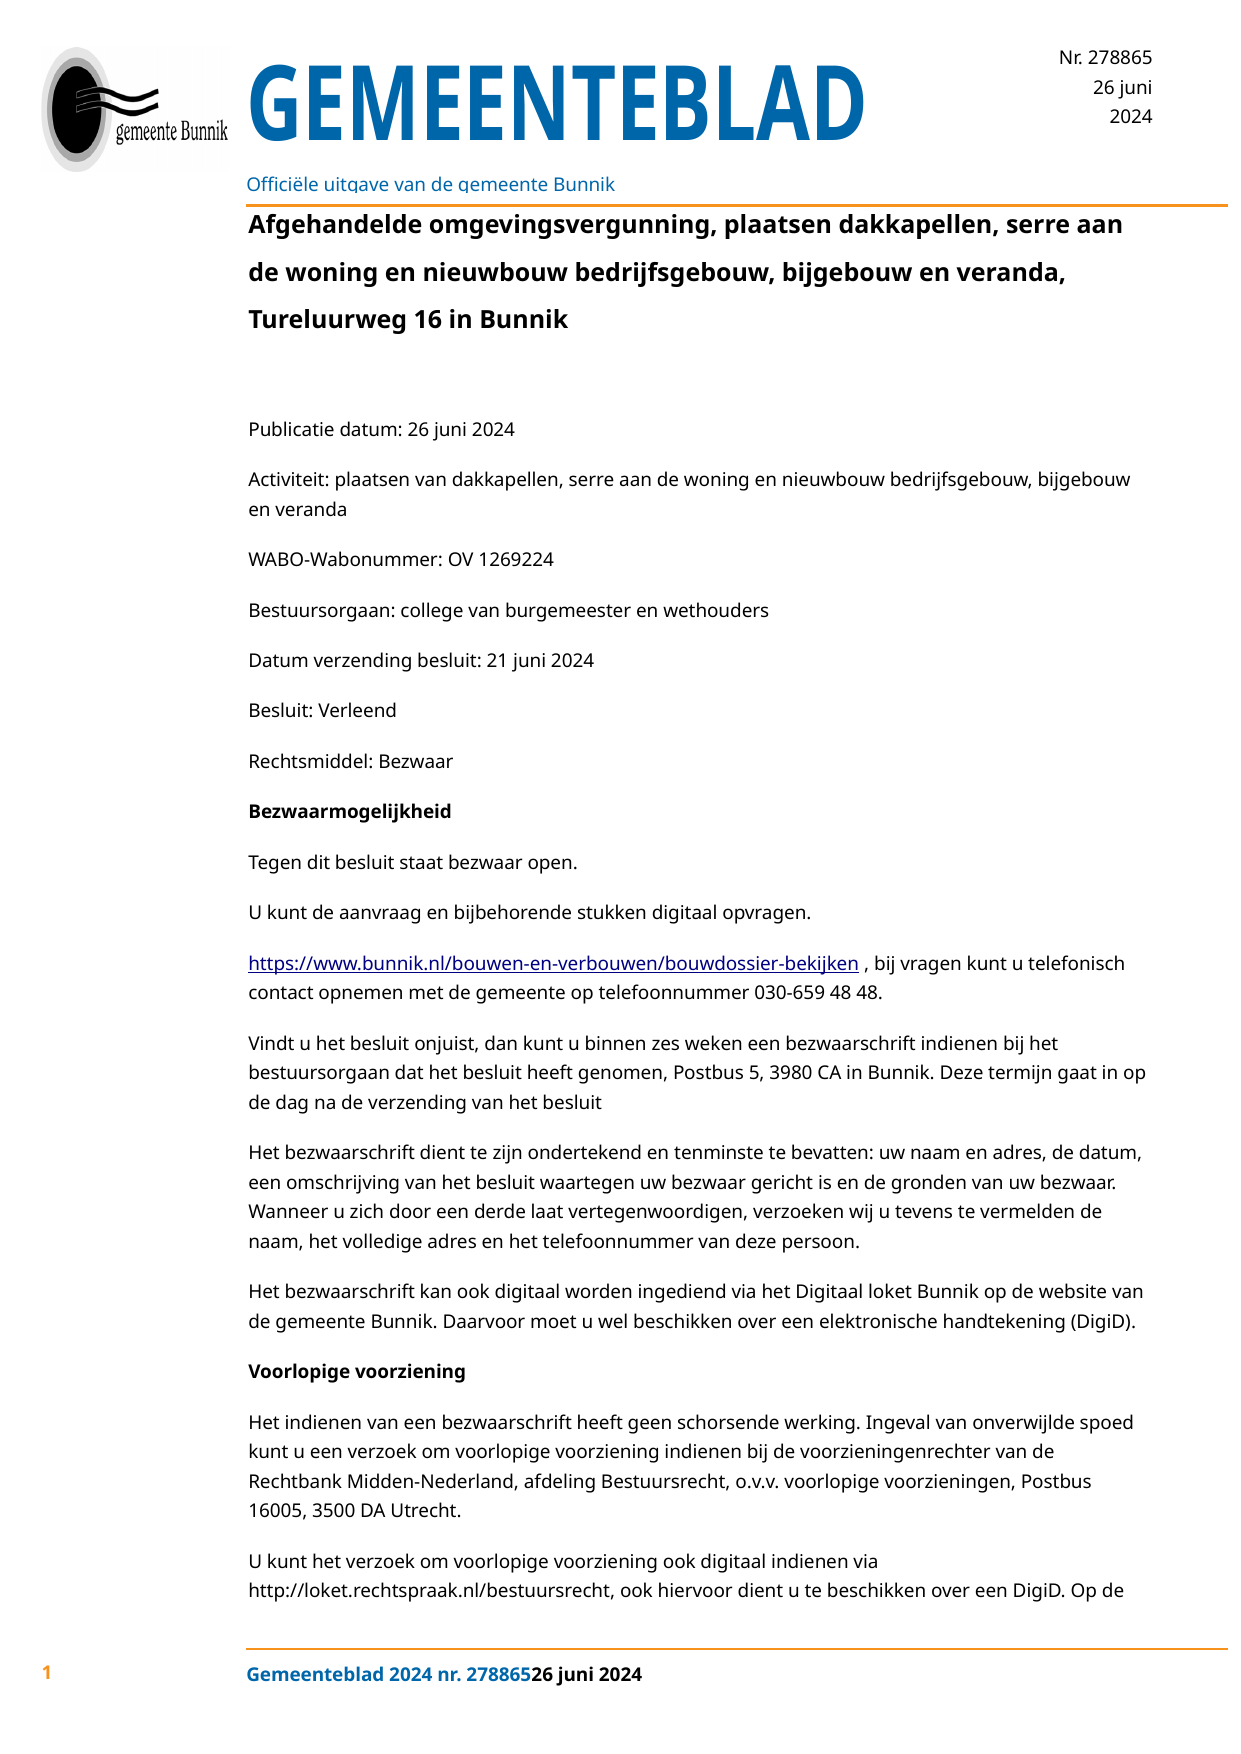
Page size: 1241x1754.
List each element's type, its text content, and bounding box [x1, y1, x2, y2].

text Publicatie datum: 26 juni 2024 [248, 416, 1152, 442]
text Voorlopige voorziening [248, 1358, 1152, 1384]
text https://www.bunnik.nl/bouwen-en-verbouwen/bouwdossier-bekijken , bij vragen kunt u telefonisch contact opnemen met de gemeente op telefoonnummer 030-659 48 48. [248, 950, 1152, 1005]
text Het indienen van een bezwaarschrift heeft geen schorsende werking. Ingeval van onverwijlde spoed kunt u een verzoek om voorlopige voorziening indienen bij de voorzieningenrechter van de Rechtbank Midden-Nederland, afdeling Bestuursrecht, o.v.v. voorlopige voorzieningen, Postbus 16005, 3500 DA Utrecht. [248, 1409, 1152, 1523]
text Afgehandelde omgevingsvergunning, plaatsen dakkapellen, serre aan de woning en nieuwbouw bedrijfsgebouw, bijgebouw en veranda, Tureluurweg 16 in Bunnik [248, 207, 1152, 336]
text Bestuursorgaan: college van burgemeester en wethouders [248, 597, 1152, 622]
text Het bezwaarschrift dient te zijn ondertekend en tenminste te bevatten: uw naam en adres, de datum, een omschrijving van het besluit waartegen uw bezwaar gericht is en de gronden van uw bezwaar. Wanneer u zich door een derde laat vertegenwoordigen, verzoeken wij u tevens te vermelden de naam, het volledige adres en het telefoonnummer van deze persoon. [248, 1139, 1152, 1254]
text Activiteit: plaatsen van dakkapellen, serre aan de woning en nieuwbouw bedrijfsgebouw, bijgebouw en veranda [248, 466, 1152, 522]
text U kunt de aanvraag en bijbehorende stukken digitaal opvragen. [248, 899, 1152, 925]
text Het bezwaarschrift kan ook digitaal worden ingediend via het Digitaal loket Bunnik op de website van de gemeente Bunnik. Daarvoor moet u wel beschikken over een elektronische handtekening (DigiD). [248, 1278, 1152, 1334]
text WABO-Wabonummer: OV 1269224 [248, 546, 1152, 572]
picture [41, 47, 231, 172]
text Tegen dit besluit staat bezwaar open. [248, 849, 1152, 874]
text Datum verzending besluit: 21 juni 2024 [248, 647, 1152, 673]
text Rechtsmiddel: Bezwaar [248, 748, 1152, 774]
text Vindt u het besluit onjuist, dan kunt u binnen zes weken een bezwaarschrift indienen bij het bestuursorgaan dat het besluit heeft genomen, Postbus 5, 3980 CA in Bunnik. Deze termijn gaat in op de dag na de verzending van het besluit [248, 1030, 1152, 1114]
text Bezwaarmogelijkheid [248, 798, 1152, 824]
text U kunt het verzoek om voorlopige voorziening ook digitaal indienen via http://loket.rechtspraak.nl/bestuursrecht, ook hiervoor dient u te beschikken over een DigiD. Op de [248, 1548, 1152, 1603]
text Besluit: Verleend [248, 698, 1152, 723]
